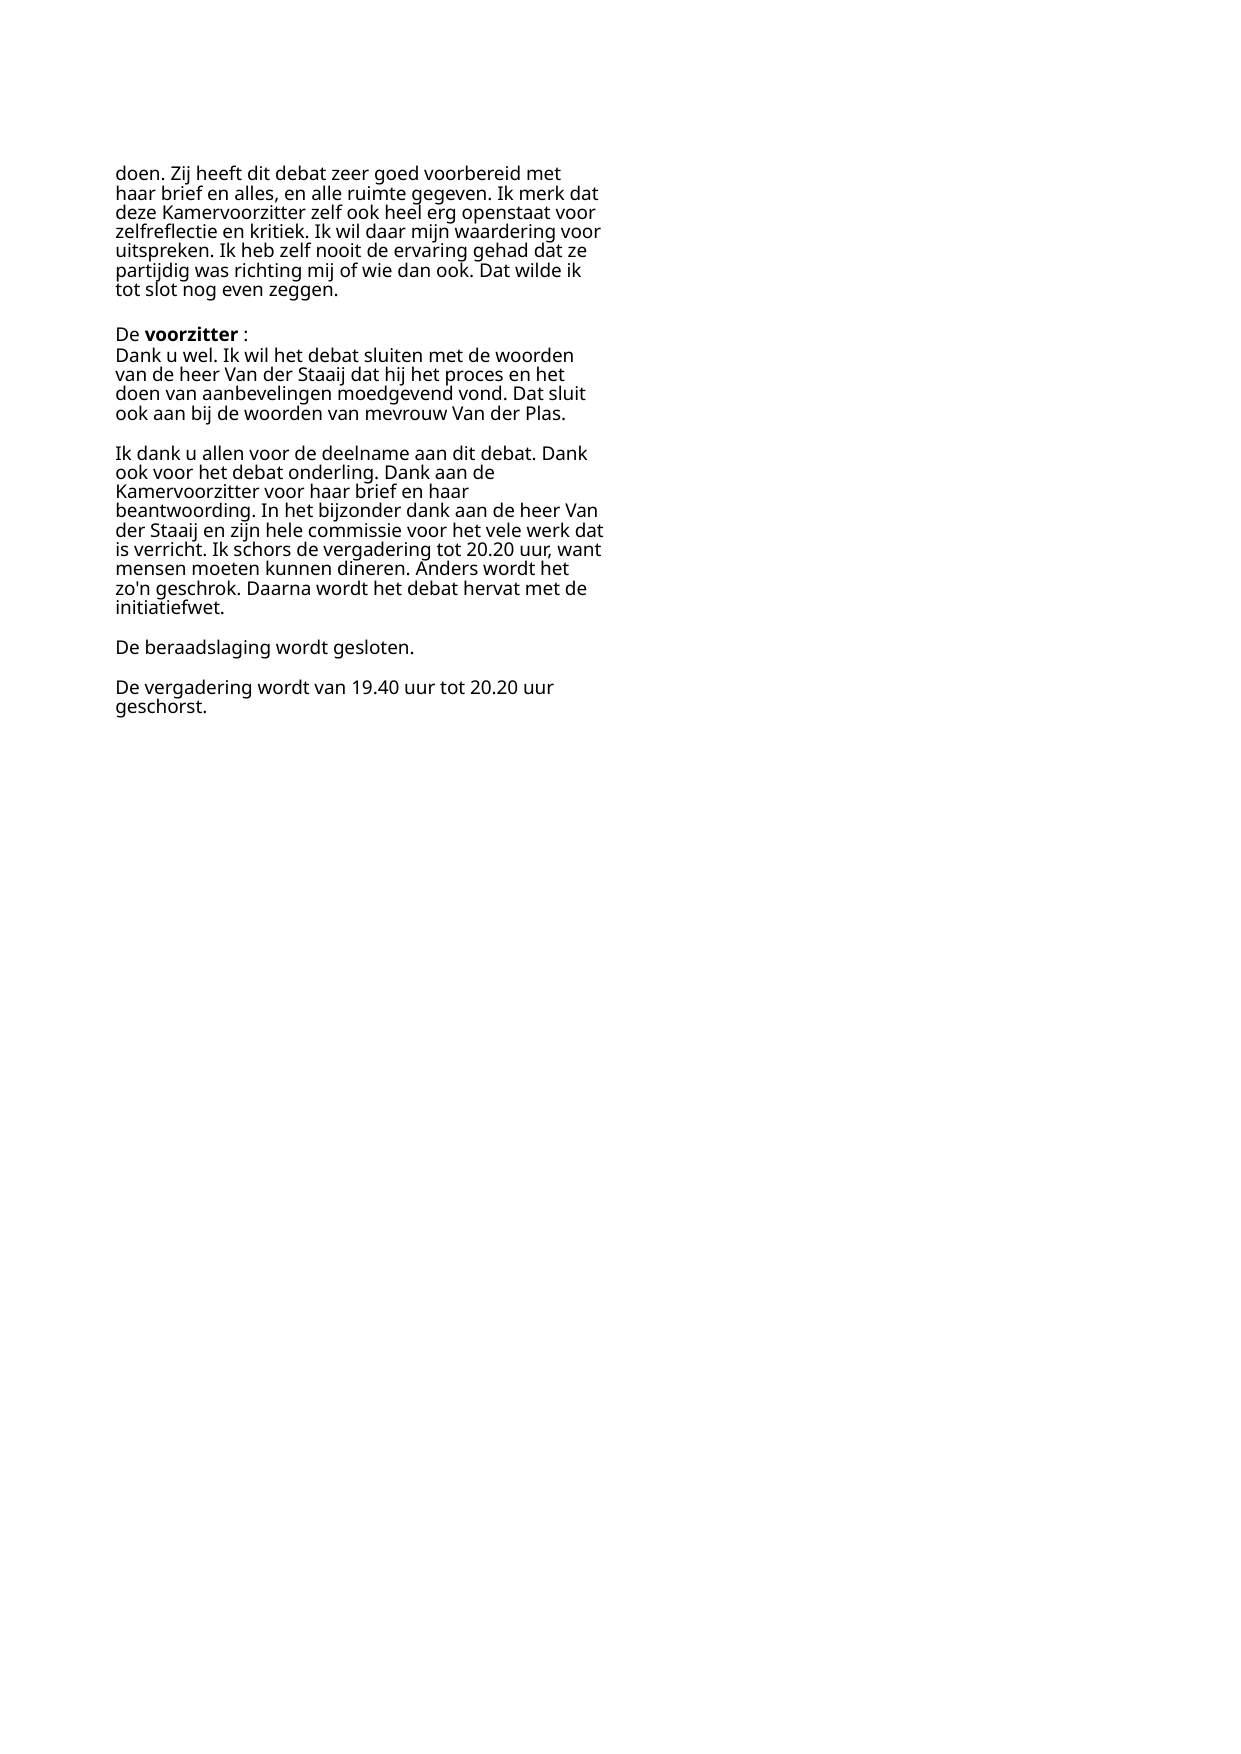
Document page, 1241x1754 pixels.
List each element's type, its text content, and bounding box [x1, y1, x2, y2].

text doen. Zij heeft dit debat zeer goed voorbereid met haar brief en alles, en alle ruimte gegeven. Ik merk dat deze Kamervoorzitter zelf ook heel erg openstaat voor zelfreflectie en kritiek. Ik wil daar mijn waardering voor uitspreken. Ik heb zelf nooit de ervaring gehad dat ze partijdig was richting mij of wie dan ook. Dat wilde ik tot slot nog even zeggen. [115, 165, 605, 300]
text De beraadslaging wordt gesloten. [115, 639, 605, 658]
text De vergadering wordt van 19.40 uur tot 20.20 uur geschorst. [115, 679, 605, 717]
text Ik dank u allen voor de deelname aan dit debat. Dank ook voor het debat onderling. Dank aan de Kamervoorzitter voor haar brief en haar beantwoording. In het bijzonder dank aan de heer Van der Staaij en zijn hele commissie voor het vele werk dat is verricht. Ik schors de vergadering tot 20.20 uur, want mensen moeten kunnen dineren. Anders wordt het zo'n geschrok. Daarna wordt het debat hervat met de initiatiefwet. [115, 444, 605, 618]
text Dank u wel. Ik wil het debat sluiten met de woorden van de heer Van der Staaij dat hij het proces en het doen van aanbevelingen moedgevend vond. Dat sluit ook aan bij de woorden van mevrouw Van der Plas. [115, 347, 605, 424]
text De voorzitter : [115, 321, 605, 347]
